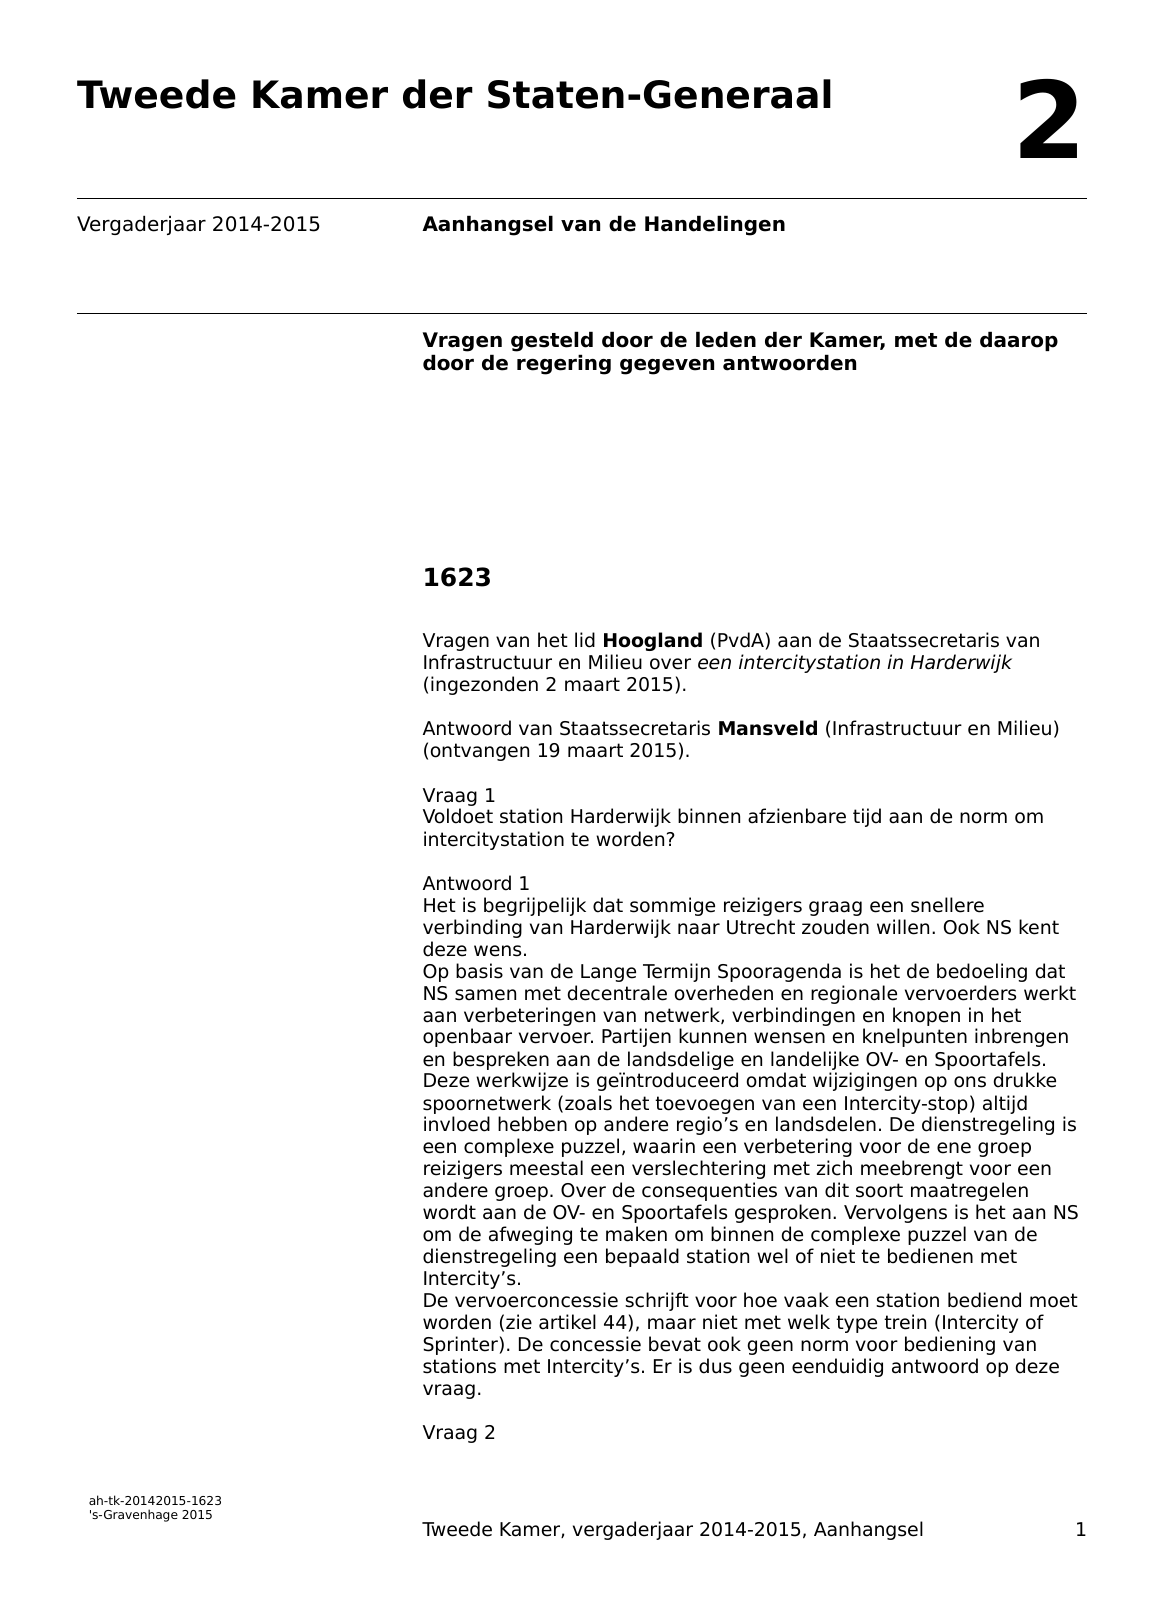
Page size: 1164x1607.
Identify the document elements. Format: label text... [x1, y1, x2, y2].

text Voldoet station Harderwijk binnen afzienbare tijd aan de norm om intercitystation te worden? [422, 806, 1087, 850]
text Vraag 1 [422, 784, 1087, 806]
table_cell Vergaderjaar 2014-2015 [77, 199, 422, 313]
text De vervoerconcessie schrijft voor hoe vaak een station bediend moet worden (zie artikel 44), maar niet met welk type trein (Intercity of Sprinter). De concessie bevat ook geen norm voor bediening van stations met Intercity’s. Er is dus geen eenduidig antwoord op deze vraag. [422, 1290, 1087, 1400]
table_header 2 [886, 59, 1087, 198]
text Antwoord van Staatssecretaris Mansveld (Infrastructuur en Milieu) (ontvangen 19 maart 2015). [422, 718, 1087, 762]
text Vraag 2 [422, 1422, 1087, 1444]
text 1623 [422, 563, 1087, 592]
text Op basis van de Lange Termijn Spooragenda is het de bedoeling dat NS samen met decentrale overheden en regionale vervoerders werkt aan verbeteringen van netwerk, verbindingen en knopen in het openbaar vervoer. Partijen kunnen wensen en knelpunten inbrengen en bespreken aan de landsdelige en landelijke OV- en Spoortafels. Deze werkwijze is geïntroduceerd omdat wijzigingen op ons drukke spoornetwerk (zoals het toevoegen van een Intercity-stop) altijd invloed hebben op andere regio’s en landsdelen. De dienstregeling is een complexe puzzel, waarin een verbetering voor de ene groep reizigers meestal een verslechtering met zich meebrengt voor een andere groep. Over de consequenties van dit soort maatregelen wordt aan de OV- en Spoortafels gesproken. Vervolgens is het aan NS om de afweging te maken om binnen de complexe puzzel van de dienstregeling een bepaald station wel of niet te bedienen met Intercity’s. [422, 961, 1087, 1290]
text Het is begrijpelijk dat sommige reizigers graag een snellere verbinding van Harderwijk naar Utrecht zouden willen. Ook NS kent deze wens. [422, 894, 1087, 961]
table_cell Vragen gesteld door de leden der Kamer, met de daarop door de regering gegeven antwoorden [422, 314, 1087, 375]
text Vragen van het lid Hoogland (PvdA) aan de Staatssecretaris van Infrastructuur en Milieu over een intercitystation in Harderwijk (ingezonden 2 maart 2015). [422, 630, 1087, 696]
table_header Tweede Kamer der Staten-Generaal [77, 59, 886, 198]
text ah-tk-20142015-1623 [88, 1494, 323, 1508]
table_cell [77, 314, 422, 375]
text Antwoord 1 [422, 873, 1087, 894]
text 's-Gravenhage 2015 [88, 1508, 323, 1522]
table_cell Aanhangsel van de Handelingen [422, 199, 1087, 313]
